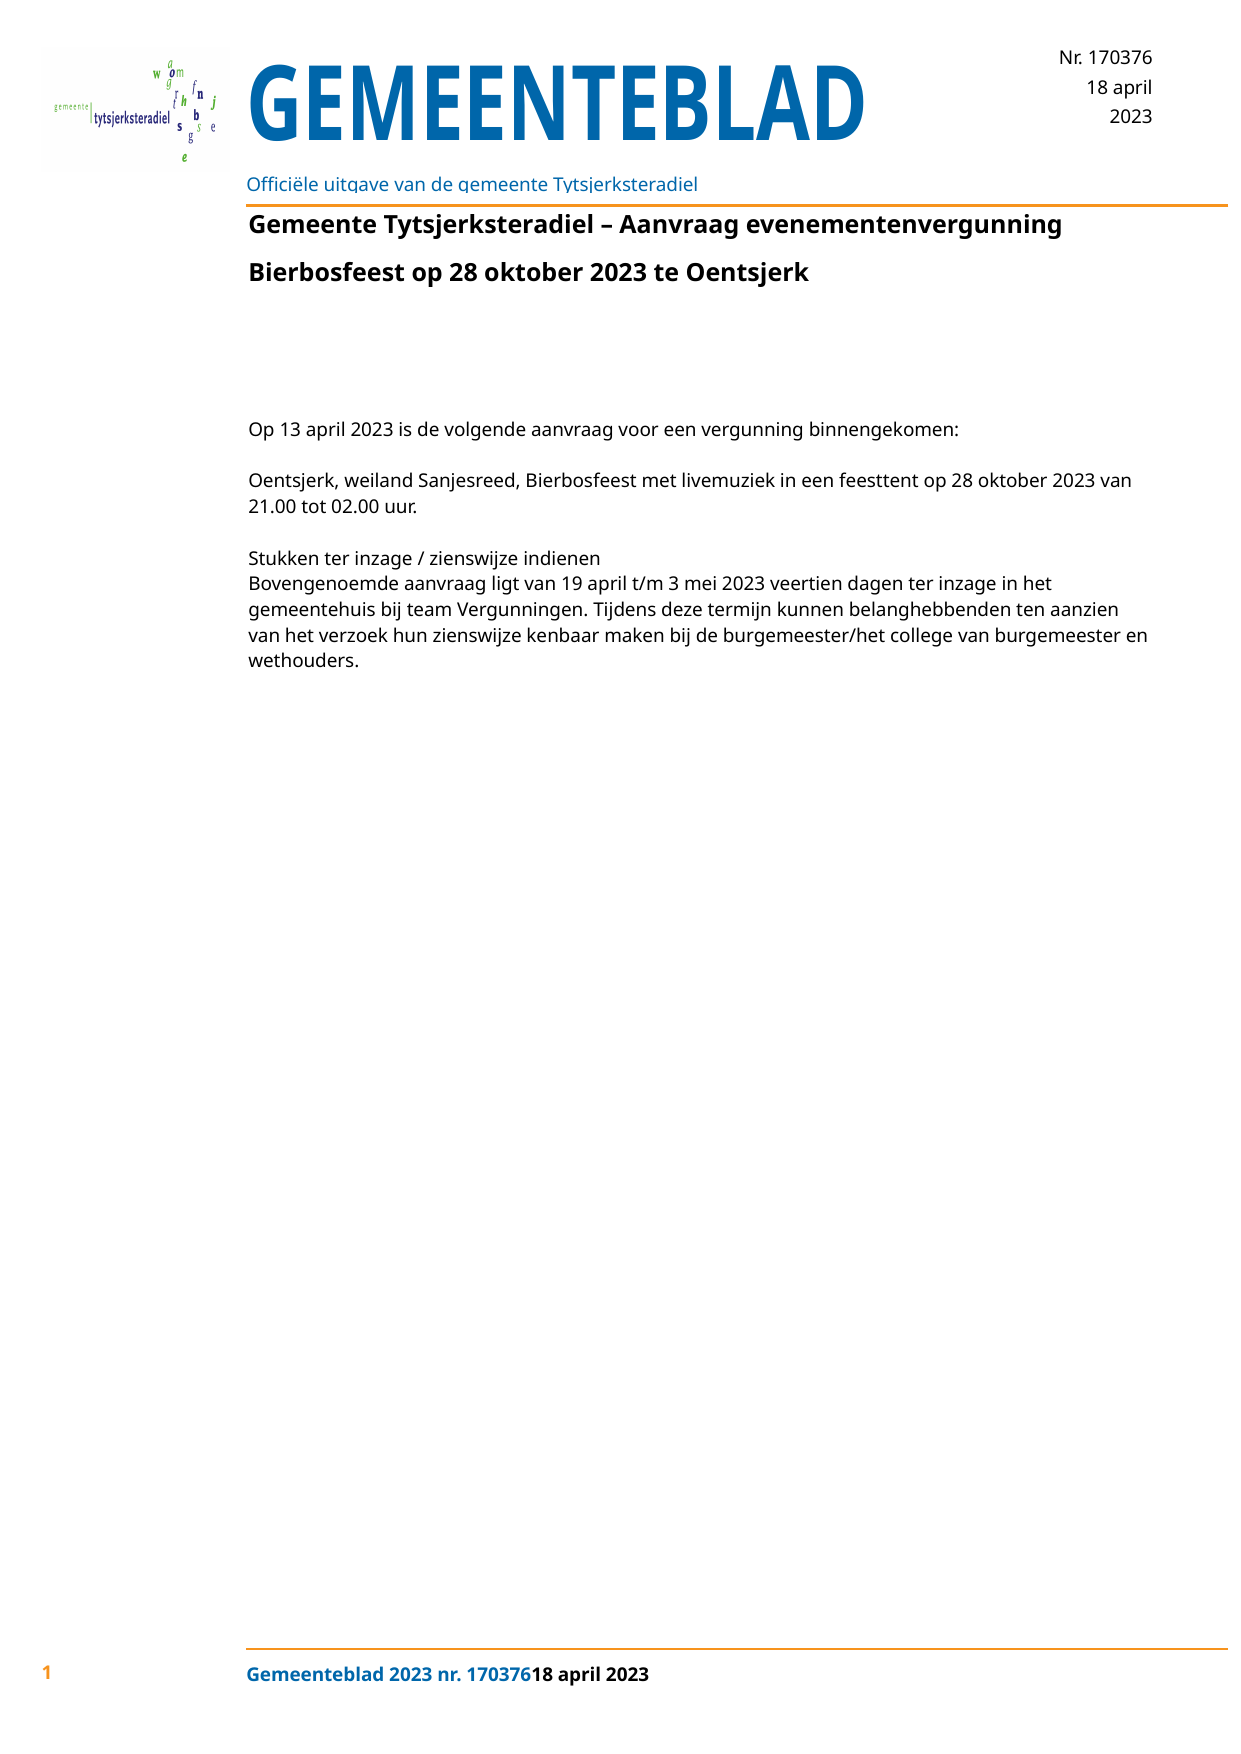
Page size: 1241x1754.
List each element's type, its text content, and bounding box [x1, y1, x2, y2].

text Stukken ter inzage / zienswijze indienen [248, 545, 1152, 571]
picture [41, 47, 231, 172]
text Op 13 april 2023 is de volgende aanvraag voor een vergunning binnengekomen: [248, 416, 1152, 442]
text Bovengenoemde aanvraag ligt van 19 april t/m 3 mei 2023 veertien dagen ter inzage in het gemeentehuis bij team Vergunningen. Tijdens deze termijn kunnen belanghebbenden ten aanzien van het verzoek hun zienswijze kenbaar maken bij de burgemeester/het college van burgemeester en wethouders. [248, 571, 1152, 673]
text Oentsjerk, weiland Sanjesreed, Bierbosfeest met livemuziek in een feesttent op 28 oktober 2023 van 21.00 tot 02.00 uur. [248, 468, 1152, 519]
text Gemeente Tytsjerksteradiel – Aanvraag evenementenvergunning Bierbosfeest op 28 oktober 2023 te Oentsjerk [248, 207, 1152, 288]
